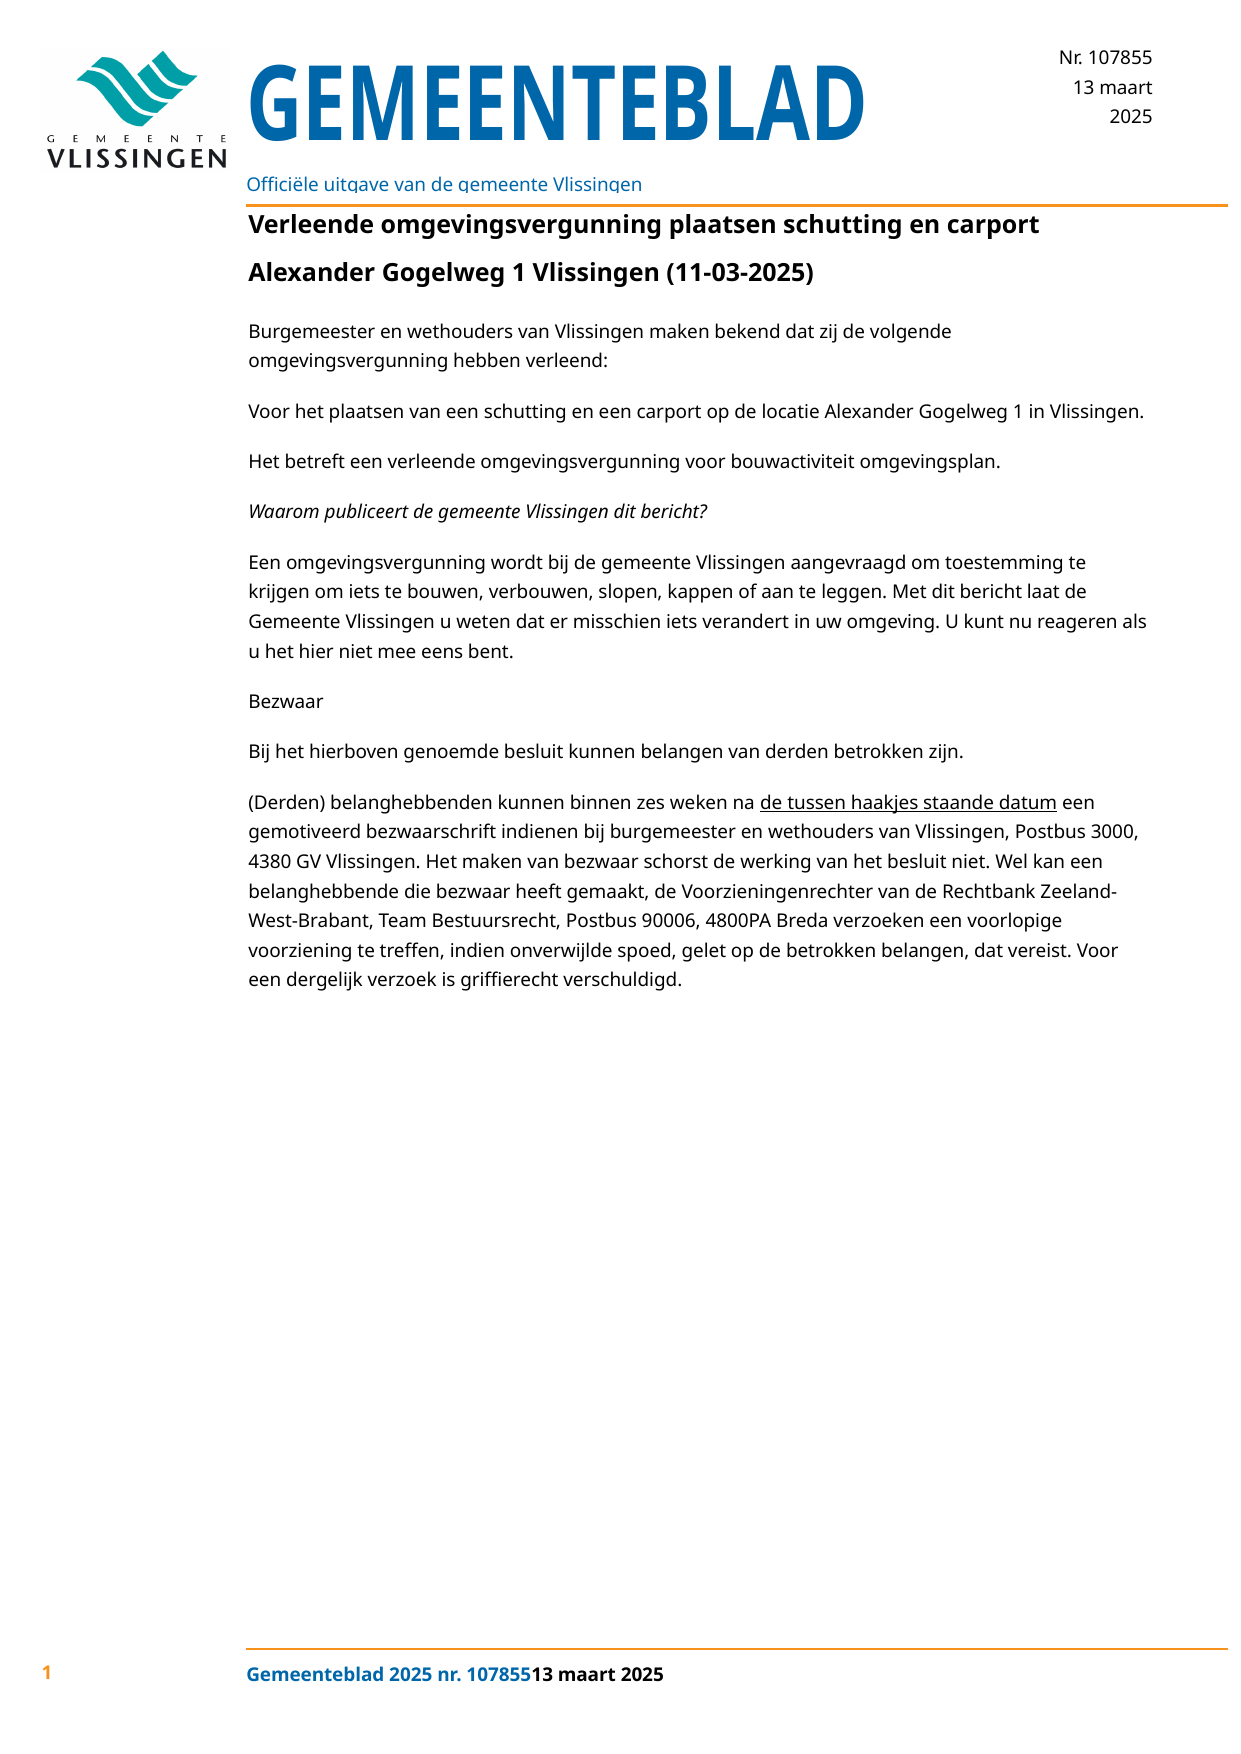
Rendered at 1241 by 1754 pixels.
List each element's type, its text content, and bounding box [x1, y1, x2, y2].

text Bezwaar [248, 688, 1152, 714]
text (Derden) belanghebbenden kunnen binnen zes weken na de tussen haakjes staande datum een gemotiveerd bezwaarschrift indienen bij burgemeester en wethouders van Vlissingen, Postbus 3000, 4380 GV Vlissingen. Het maken van bezwaar schorst de werking van het besluit niet. Wel kan een belanghebbende die bezwaar heeft gemaakt, de Voorzieningenrechter van de Rechtbank Zeeland-West-Brabant, Team Bestuursrecht, Postbus 90006, 4800PA Breda verzoeken een voorlopige voorziening te treffen, indien onverwijlde spoed, gelet op de betrokken belangen, dat vereist. Voor een dergelijk verzoek is griffierecht verschuldigd. [248, 789, 1152, 992]
picture [41, 47, 231, 172]
text Een omgevingsvergunning wordt bij de gemeente Vlissingen aangevraagd om toestemming te krijgen om iets te bouwen, verbouwen, slopen, kappen of aan te leggen. Met dit bericht laat de Gemeente Vlissingen u weten dat er misschien iets verandert in uw omgeving. U kunt nu reageren als u het hier niet mee eens bent. [248, 549, 1152, 664]
text Waarom publiceert de gemeente Vlissingen dit bericht? [248, 499, 1152, 524]
text Voor het plaatsen van een schutting en een carport op de locatie Alexander Gogelweg 1 in Vlissingen. [248, 398, 1152, 424]
text Het betreft een verleende omgevingsvergunning voor bouwactiviteit omgevingsplan. [248, 448, 1152, 474]
text Verleende omgevingsvergunning plaatsen schutting en carport Alexander Gogelweg 1 Vlissingen (11-03-2025) [248, 207, 1152, 288]
text Bij het hierboven genoemde besluit kunnen belangen van derden betrokken zijn. [248, 739, 1152, 764]
text Burgemeester en wethouders van Vlissingen maken bekend dat zij de volgende omgevingsvergunning hebben verleend: [248, 318, 1152, 373]
